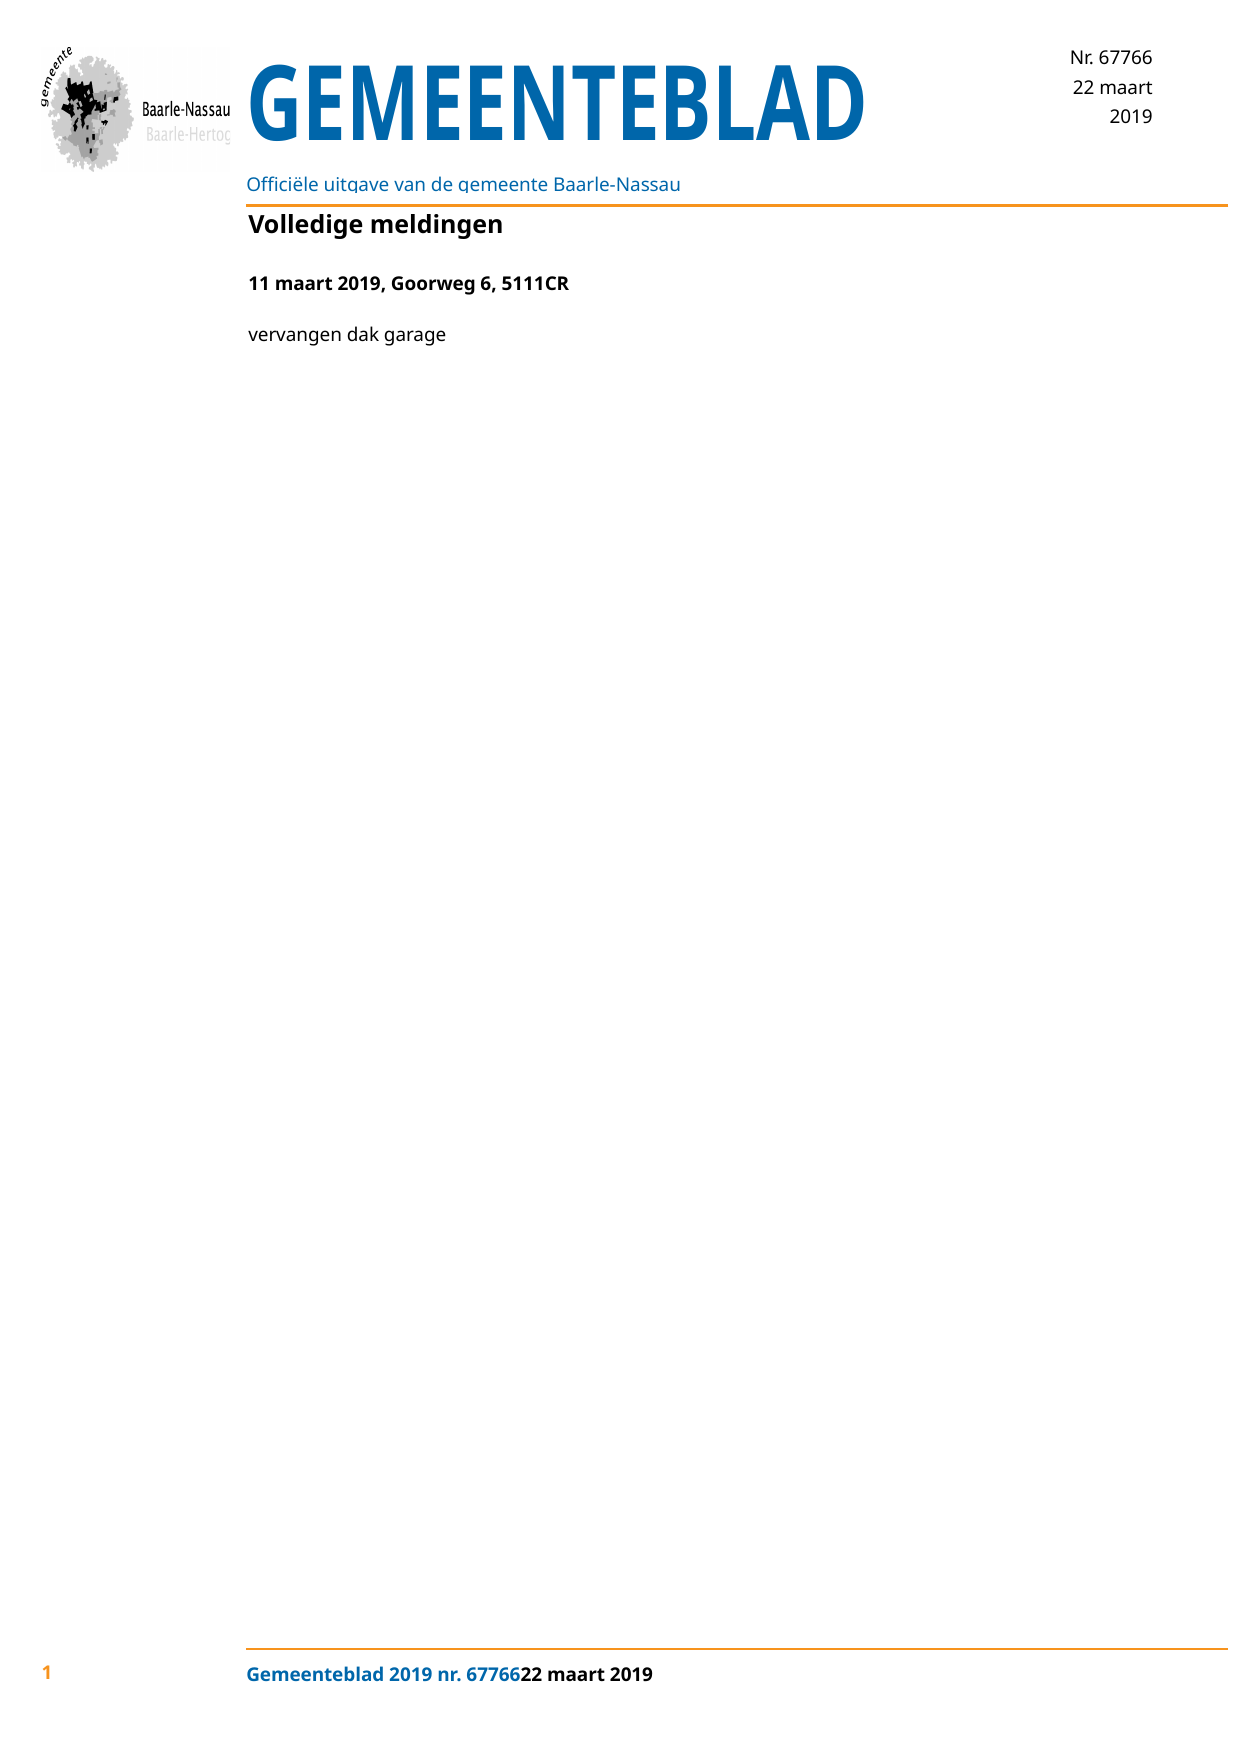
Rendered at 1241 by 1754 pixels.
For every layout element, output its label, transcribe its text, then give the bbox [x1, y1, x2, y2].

picture [41, 47, 231, 172]
text 11 maart 2019, Goorweg 6, 5111CR [248, 270, 1152, 296]
text vervangen dak garage [248, 321, 1152, 346]
text Volledige meldingen [248, 207, 1152, 241]
